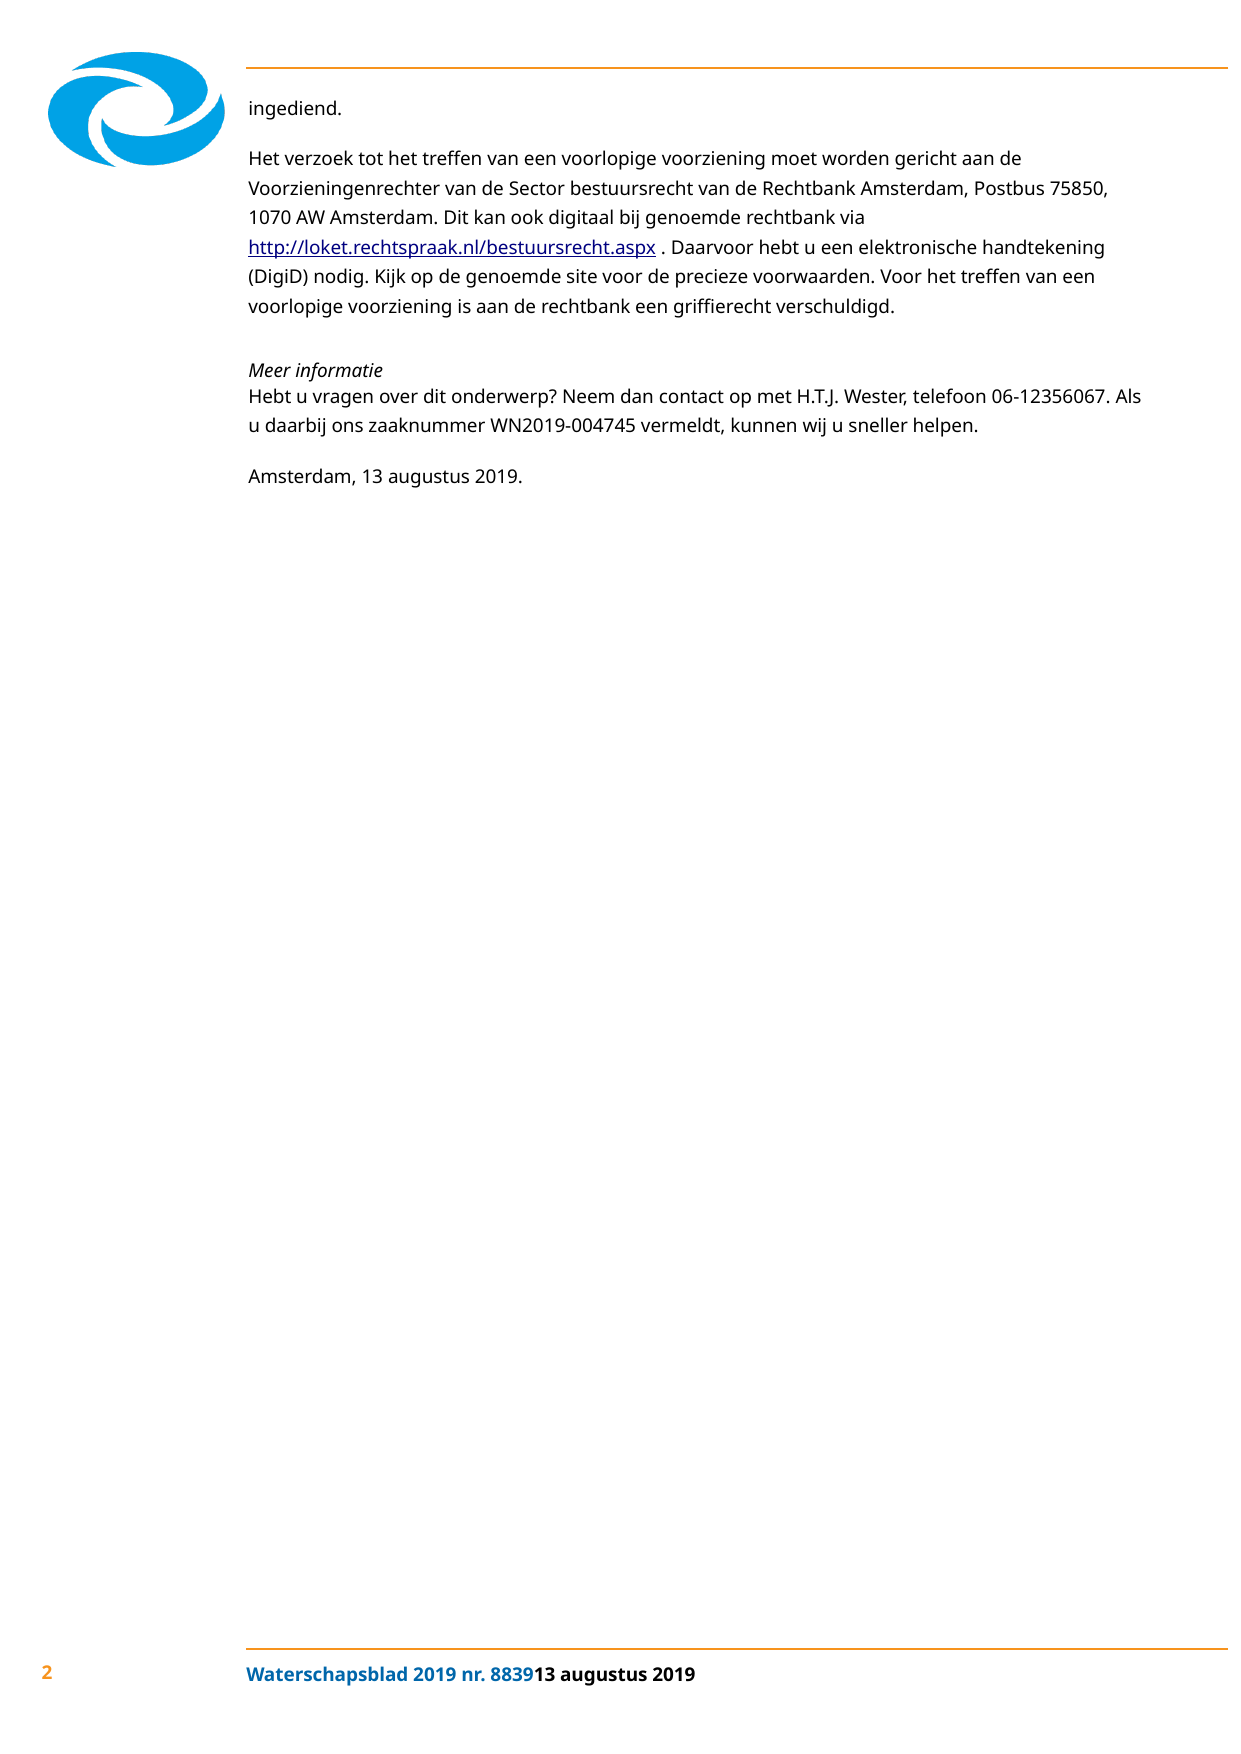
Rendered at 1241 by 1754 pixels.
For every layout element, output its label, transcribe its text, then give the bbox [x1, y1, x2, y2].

text ingediend. [248, 95, 1152, 121]
text Amsterdam, 13 augustus 2019. [248, 463, 1152, 488]
text Het verzoek tot het treffen van een voorlopige voorziening moet worden gericht aan de Voorzieningenrechter van de Sector bestuursrecht van de Rechtbank Amsterdam, Postbus 75850, 1070 AW Amsterdam. Dit kan ook digitaal bij genoemde rechtbank via http://loket.rechtspraak.nl/bestuursrecht.aspx . Daarvoor hebt u een elektronische handtekening (DigiD) nodig. Kijk op de genoemde site voor de precieze voorwaarden. Voor het treffen van een voorlopige voorziening is aan de rechtbank een griffierecht verschuldigd. [248, 145, 1152, 319]
text Hebt u vragen over dit onderwerp? Neem dan contact op met H.T.J. Wester, telefoon 06-12356067. Als u daarbij ons zaaknummer WN2019-004745 vermeldt, kunnen wij u sneller helpen. [248, 383, 1152, 438]
picture [41, 47, 231, 172]
text Meer informatie [248, 357, 1152, 383]
